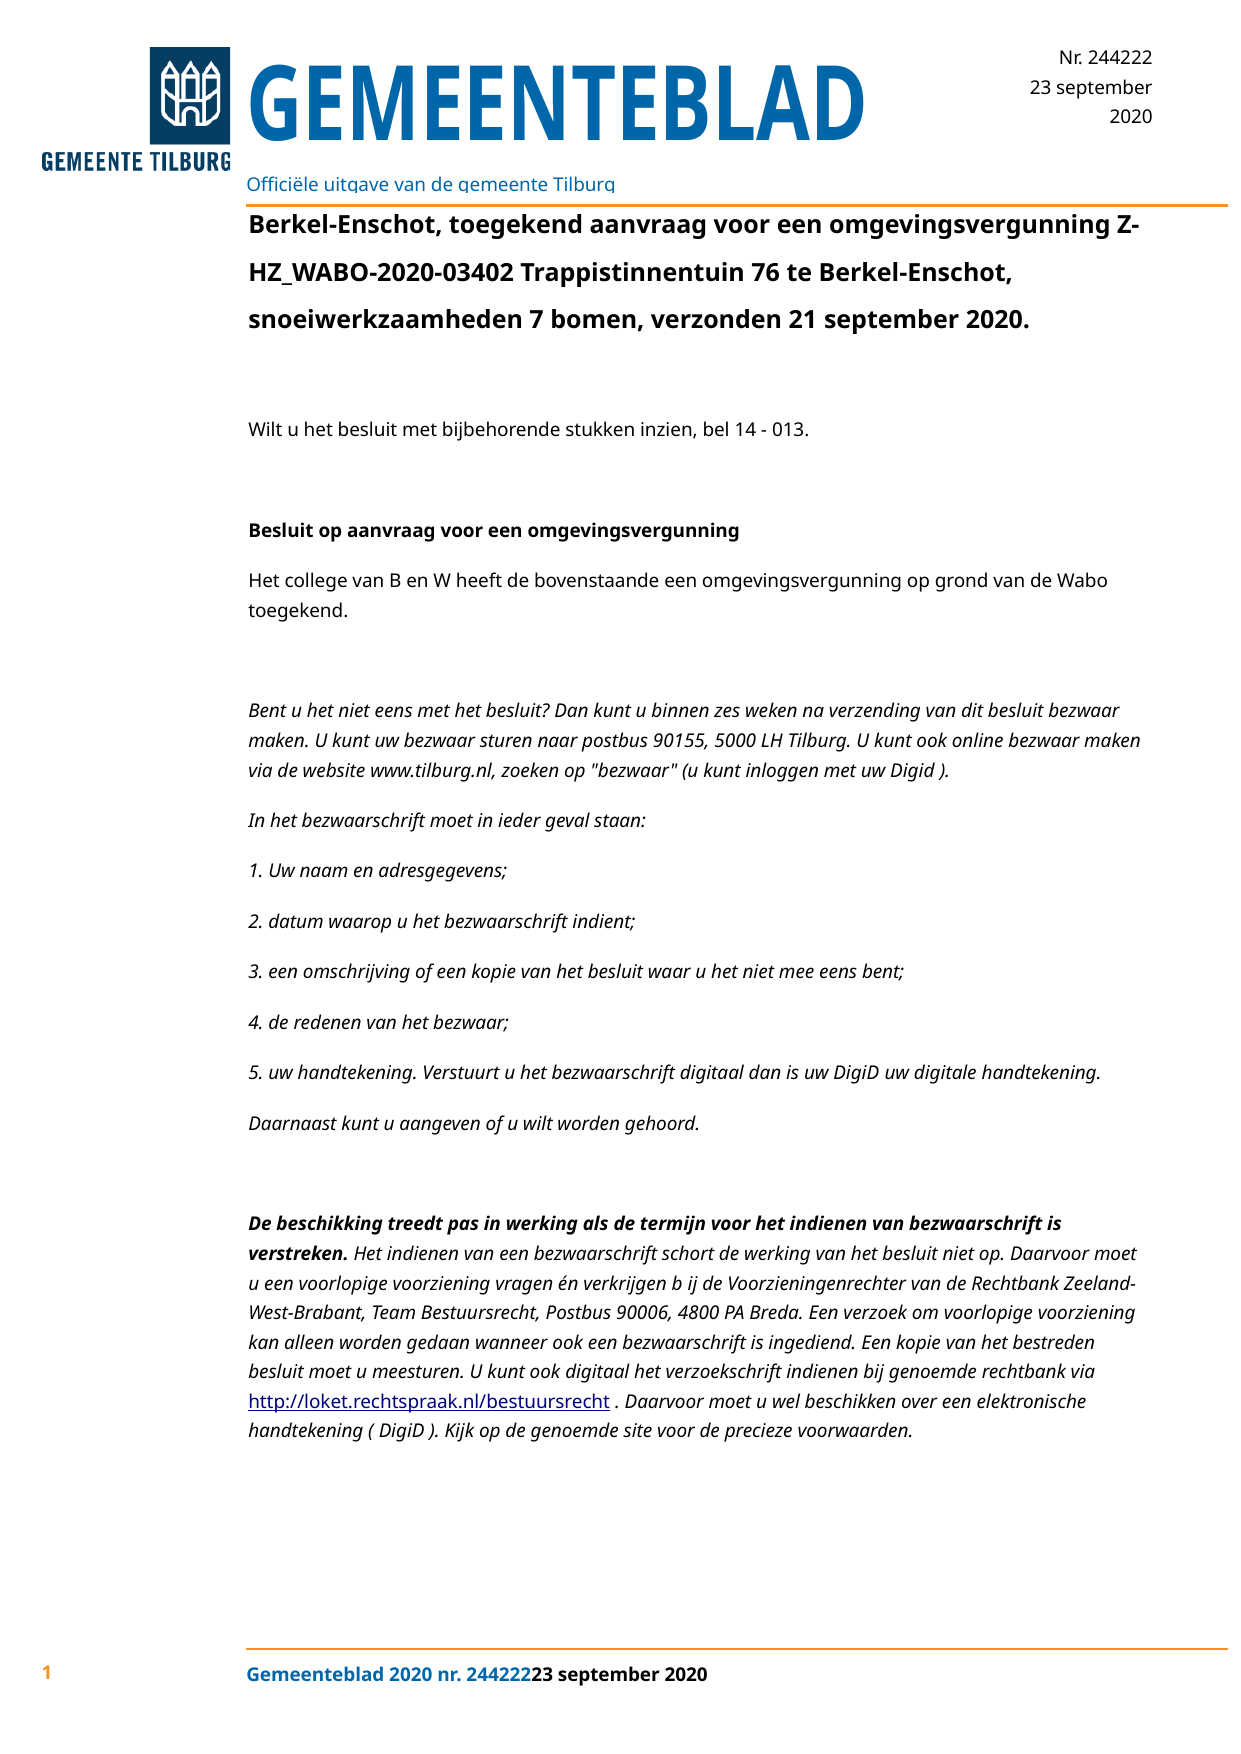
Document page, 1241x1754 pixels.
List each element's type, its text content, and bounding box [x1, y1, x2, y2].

text Wilt u het besluit met bijbehorende stukken inzien, bel 14 - 013. [248, 416, 1152, 442]
text In het bezwaarschrift moet in ieder geval staan: [248, 807, 1152, 833]
text Besluit op aanvraag voor een omgevingsvergunning [248, 517, 1152, 542]
text 1. Uw naam en adresgegevens; [248, 858, 1152, 883]
text 2. datum waarop u het bezwaarschrift indient; [248, 908, 1152, 934]
text 4. de redenen van het bezwaar; [248, 1009, 1152, 1034]
text Het college van B en W heeft de bovenstaande een omgevingsvergunning op grond van de Wabo toegekend. [248, 567, 1152, 622]
text Berkel-Enschot, toegekend aanvraag voor een omgevingsvergunning Z-HZ_WABO-2020-03402 Trappistinnentuin 76 te Berkel-Enschot, snoeiwerkzaamheden 7 bomen, verzonden 21 september 2020. [248, 207, 1152, 336]
text 5. uw handtekening. Verstuurt u het bezwaarschrift digitaal dan is uw DigiD uw digitale handtekening. [248, 1059, 1152, 1085]
text 3. een omschrijving of een kopie van het besluit waar u het niet mee eens bent; [248, 958, 1152, 984]
picture [41, 47, 231, 172]
text Daarnaast kunt u aangeven of u wilt worden gehoord. [248, 1110, 1152, 1135]
text De beschikking treedt pas in werking als de termijn voor het indienen van bezwaarschrift is verstreken. Het indienen van een bezwaarschrift schort de werking van het besluit niet op. Daarvoor moet u een voorlopige voorziening vragen én verkrijgen b ij de Voorzieningenrechter van de Rechtbank Zeeland-West-Brabant, Team Bestuursrecht, Postbus 90006, 4800 PA Breda. Een verzoek om voorlopige voorziening kan alleen worden gedaan wanneer ook een bezwaarschrift is ingediend. Een kopie van het bestreden besluit moet u meesturen. U kunt ook digitaal het verzoekschrift indienen bij genoemde rechtbank via http://loket.rechtspraak.nl/bestuursrecht . Daarvoor moet u wel beschikken over een elektronische handtekening ( DigiD ). Kijk op de genoemde site voor de precieze voorwaarden. [248, 1211, 1152, 1443]
text Bent u het niet eens met het besluit? Dan kunt u binnen zes weken na verzending van dit besluit bezwaar maken. U kunt uw bezwaar sturen naar postbus 90155, 5000 LH Tilburg. U kunt ook online bezwaar maken via de website www.tilburg.nl, zoeken op "bezwaar" (u kunt inloggen met uw Digid ). [248, 698, 1152, 782]
